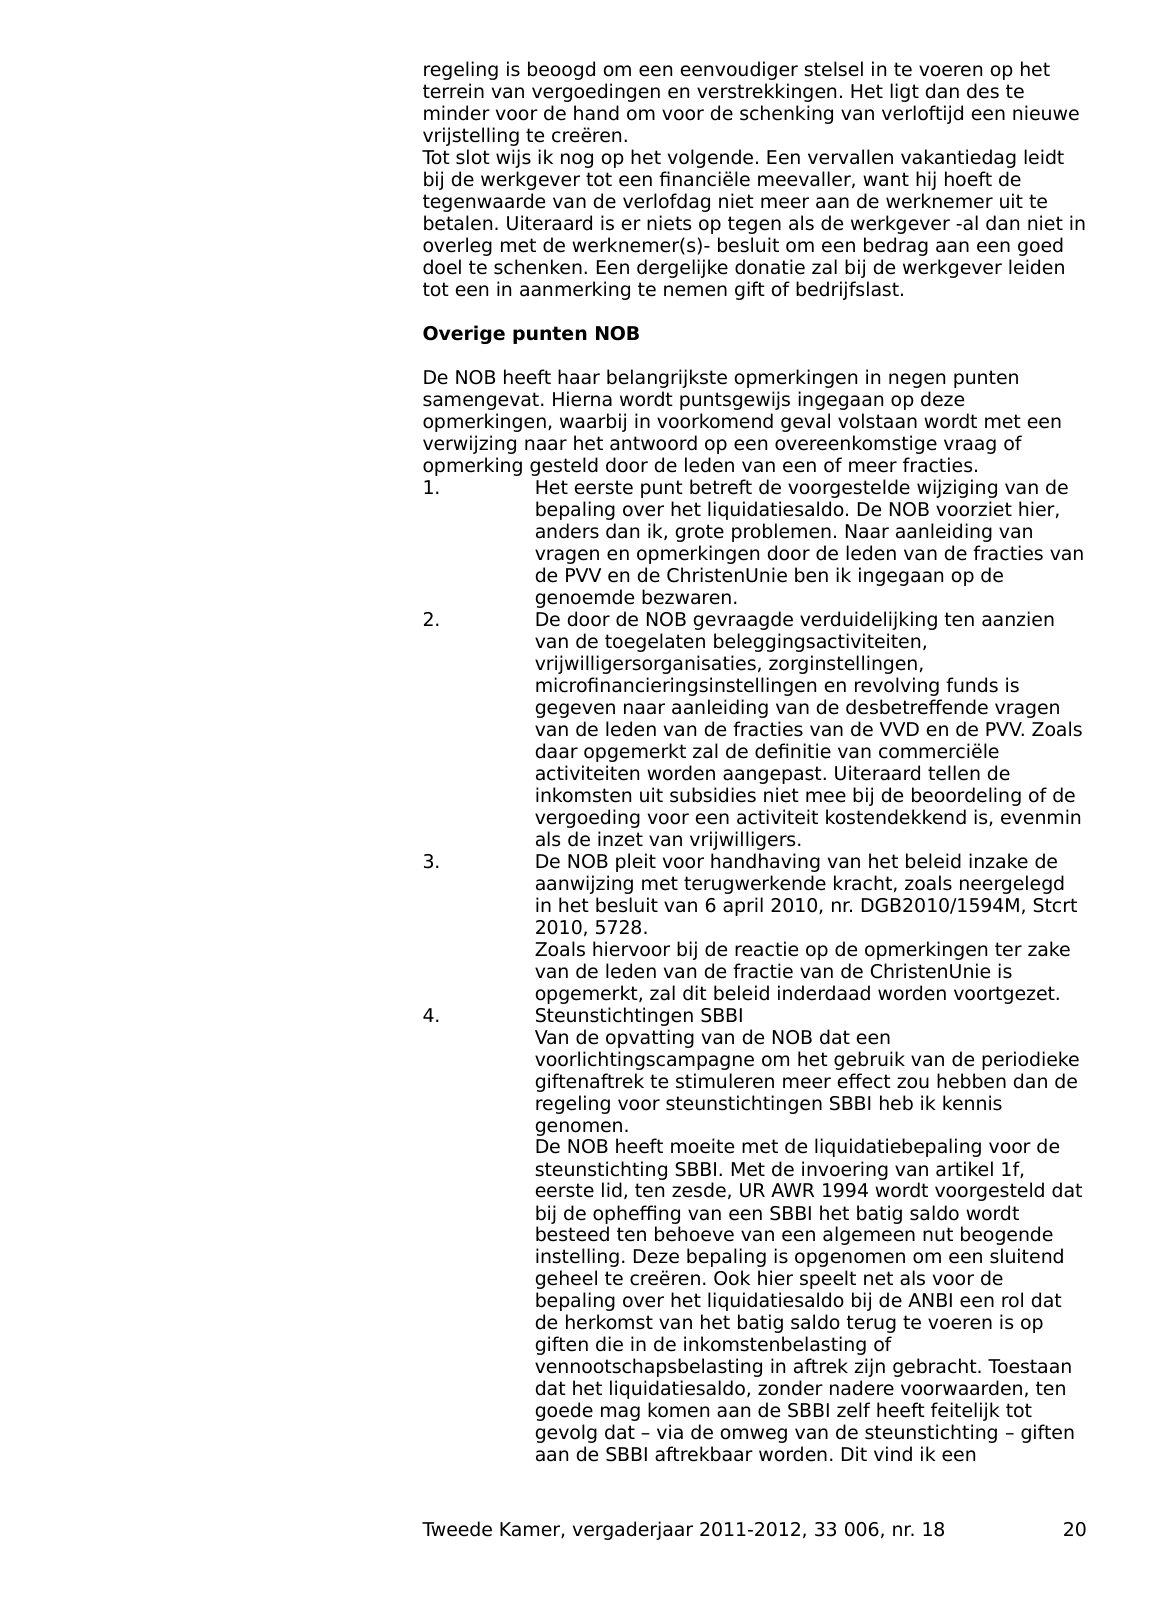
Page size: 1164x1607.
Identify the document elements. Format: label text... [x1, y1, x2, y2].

subtitle Overige punten NOB [422, 323, 1087, 345]
text 2. De door de NOB gevraagde verduidelijking ten aanzien van de toegelaten beleggingsactiviteiten, vrijwilligersorganisaties, zorginstellingen, microfinancieringsinstellingen en revolving funds is gegeven naar aanleiding van de desbetreffende vragen van de leden van de fracties van de VVD en de PVV. Zoals daar opgemerkt zal de definitie van commerciële activiteiten worden aangepast. Uiteraard tellen de inkomsten uit subsidies niet mee bij de beoordeling of de vergoeding voor een activiteit kostendekkend is, evenmin als de inzet van vrijwilligers. [422, 609, 1087, 851]
text regeling is beoogd om een eenvoudiger stelsel in te voeren op het terrein van vergoedingen en verstrekkingen. Het ligt dan des te minder voor de hand om voor de schenking van verloftijd een nieuwe vrijstelling te creëren. [422, 59, 1087, 147]
text 4. Steunstichtingen SBBI [422, 1004, 1087, 1027]
text 1. Het eerste punt betreft de voorgestelde wijziging van de bepaling over het liquidatiesaldo. De NOB voorziet hier, anders dan ik, grote problemen. Naar aanleiding van vragen en opmerkingen door de leden van de fracties van de PVV en de ChristenUnie ben ik ingegaan op de genoemde bezwaren. [422, 477, 1087, 609]
text Zoals hiervoor bij de reactie op de opmerkingen ter zake van de leden van de fractie van de ChristenUnie is opgemerkt, zal dit beleid inderdaad worden voortgezet. [534, 939, 1087, 1004]
text De NOB heeft haar belangrijkste opmerkingen in negen punten samengevat. Hierna wordt puntsgewijs ingegaan op deze opmerkingen, waarbij in voorkomend geval volstaan wordt met een verwijzing naar het antwoord op een overeenkomstige vraag of opmerking gesteld door de leden van een of meer fracties. [422, 367, 1087, 477]
text Van de opvatting van de NOB dat een voorlichtingscampagne om het gebruik van de periodieke giftenaftrek te stimuleren meer effect zou hebben dan de regeling voor steunstichtingen SBBI heb ik kennis genomen. [534, 1027, 1087, 1136]
text 3. De NOB pleit voor handhaving van het beleid inzake de aanwijzing met terugwerkende kracht, zoals neergelegd in het besluit van 6 april 2010, nr. DGB2010/1594M, Stcrt 2010, 5728. [422, 851, 1087, 939]
text De NOB heeft moeite met de liquidatiebepaling voor de steunstichting SBBI. Met de invoering van artikel 1f, eerste lid, ten zesde, UR AWR 1994 wordt voorgesteld dat bij de opheffing van een SBBI het batig saldo wordt besteed ten behoeve van een algemeen nut beogende instelling. Deze bepaling is opgenomen om een sluitend geheel te creëren. Ook hier speelt net als voor de bepaling over het liquidatiesaldo bij de ANBI een rol dat de herkomst van het batig saldo terug te voeren is op giften die in de inkomstenbelasting of vennootschapsbelasting in aftrek zijn gebracht. Toestaan dat het liquidatiesaldo, zonder nadere voorwaarden, ten goede mag komen aan de SBBI zelf heeft feitelijk tot gevolg dat – via de omweg van de steunstichting – giften aan de SBBI aftrekbaar worden. Dit vind ik een [534, 1136, 1087, 1466]
text Tot slot wijs ik nog op het volgende. Een vervallen vakantiedag leidt bij de werkgever tot een financiële meevaller, want hij hoeft de tegenwaarde van de verlofdag niet meer aan de werknemer uit te betalen. Uiteraard is er niets op tegen als de werkgever -al dan niet in overleg met de werknemer(s)- besluit om een bedrag aan een goed doel te schenken. Een dergelijke donatie zal bij de werkgever leiden tot een in aanmerking te nemen gift of bedrijfslast. [422, 147, 1087, 301]
